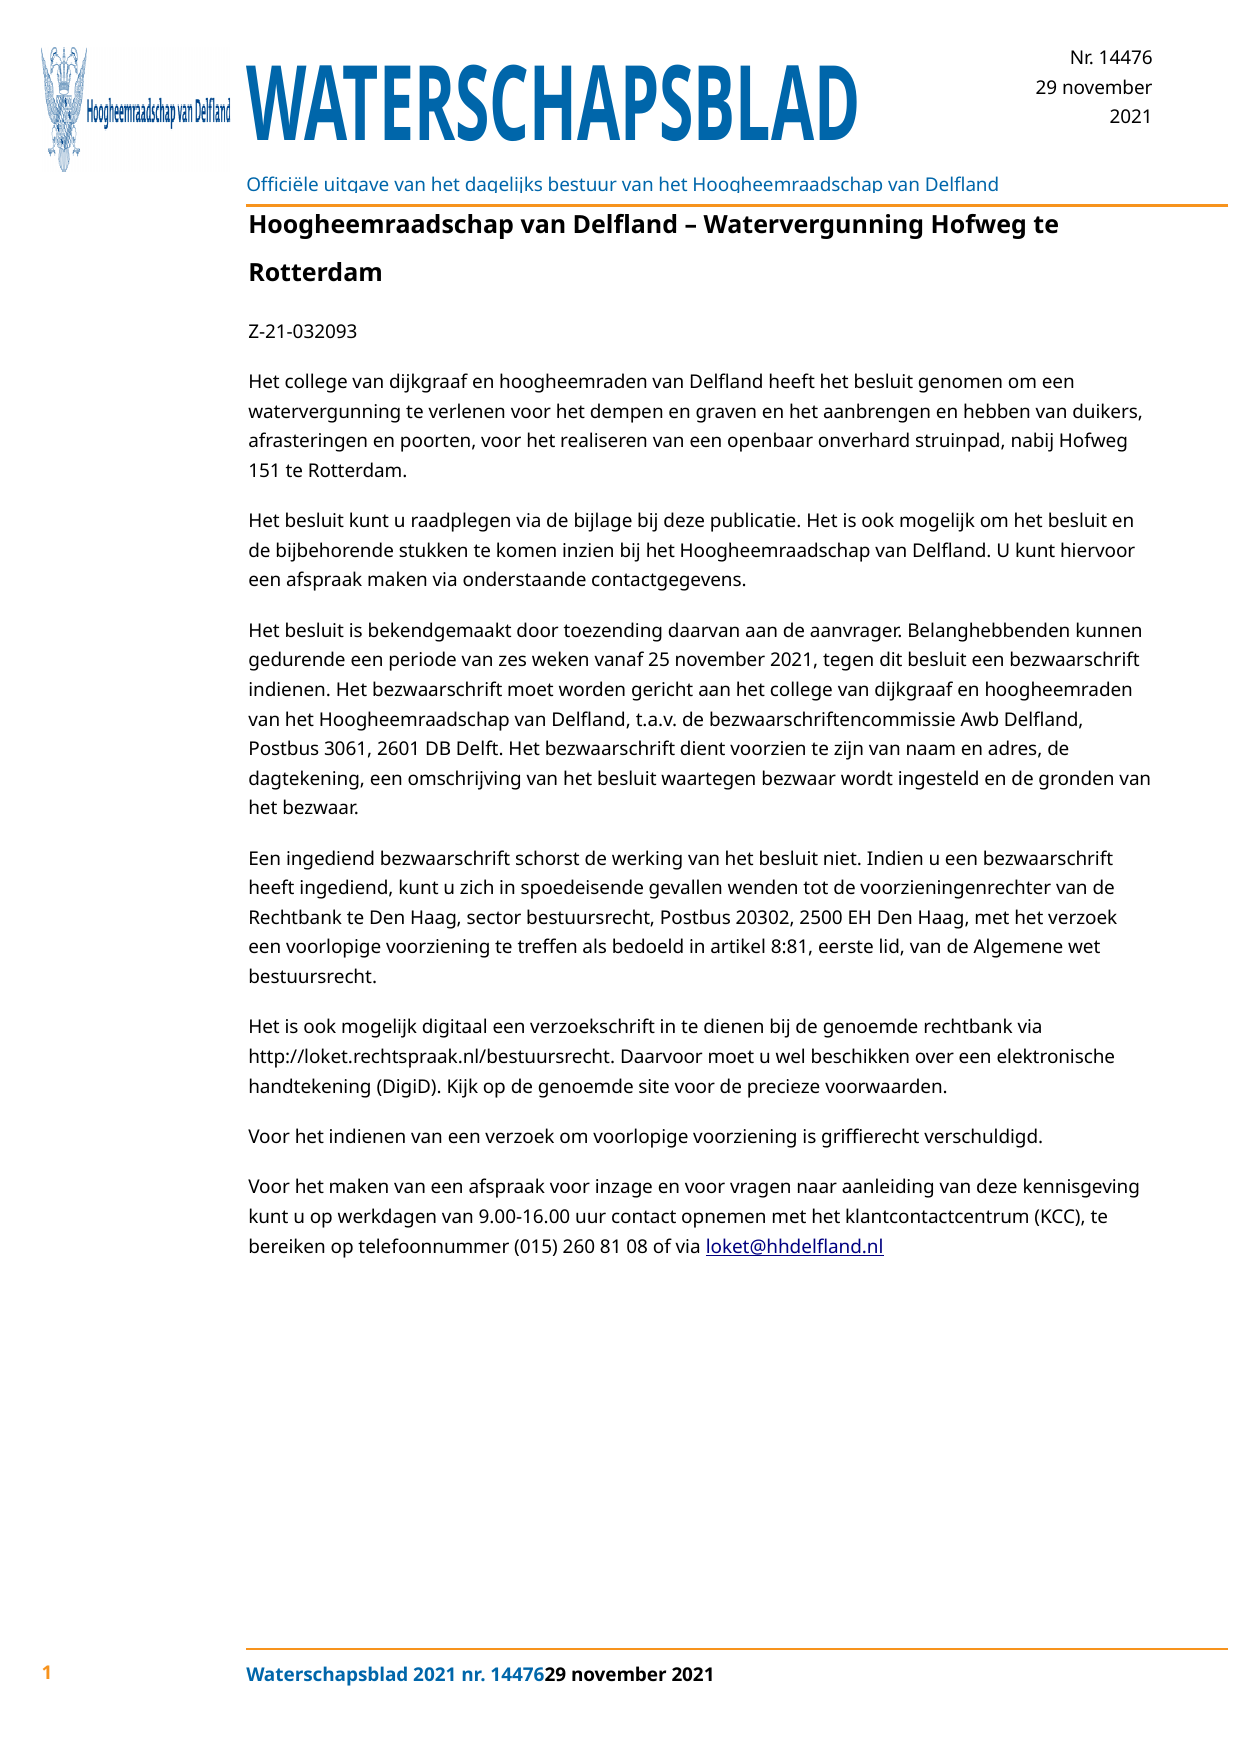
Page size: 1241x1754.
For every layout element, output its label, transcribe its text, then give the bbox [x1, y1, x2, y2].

text Hoogheemraadschap van Delfland – Watervergunning Hofweg te Rotterdam [248, 207, 1152, 288]
text Voor het maken van een afspraak voor inzage en voor vragen naar aanleiding van deze kennisgeving kunt u op werkdagen van 9.00-16.00 uur contact opnemen met het klantcontactcentrum (KCC), te bereiken op telefoonnummer (015) 260 81 08 of via loket@hhdelfland.nl [248, 1174, 1152, 1259]
picture [41, 47, 231, 172]
text Het besluit is bekendgemaakt door toezending daarvan aan de aanvrager. Belanghebbenden kunnen gedurende een periode van zes weken vanaf 25 november 2021, tegen dit besluit een bezwaarschrift indienen. Het bezwaarschrift moet worden gericht aan het college van dijkgraaf en hoogheemraden van het Hoogheemraadschap van Delfland, t.a.v. de bezwaarschriftencommissie Awb Delfland, Postbus 3061, 2601 DB Delft. Het bezwaarschrift dient voorzien te zijn van naam en adres, de dagtekening, een omschrijving van het besluit waartegen bezwaar wordt ingesteld en de gronden van het bezwaar. [248, 617, 1152, 820]
text Het is ook mogelijk digitaal een verzoekschrift in te dienen bij de genoemde rechtbank via http://loket.rechtspraak.nl/bestuursrecht. Daarvoor moet u wel beschikken over een elektronische handtekening (DigiD). Kijk op de genoemde site voor de precieze voorwaarden. [248, 1014, 1152, 1099]
text Een ingediend bezwaarschrift schorst de werking van het besluit niet. Indien u een bezwaarschrift heeft ingediend, kunt u zich in spoedeisende gevallen wenden tot de voorzieningenrechter van de Rechtbank te Den Haag, sector bestuursrecht, Postbus 20302, 2500 EH Den Haag, met het verzoek een voorlopige voorziening te treffen als bedoeld in artikel 8:81, eerste lid, van de Algemene wet bestuursrecht. [248, 845, 1152, 989]
text Het college van dijkgraaf en hoogheemraden van Delfland heeft het besluit genomen om een watervergunning te verlenen voor het dempen en graven en het aanbrengen en hebben van duikers, afrasteringen en poorten, voor het realiseren van een openbaar onverhard struinpad, nabij Hofweg 151 te Rotterdam. [248, 368, 1152, 483]
text Voor het indienen van een verzoek om voorlopige voorziening is griffierecht verschuldigd. [248, 1123, 1152, 1149]
text Het besluit kunt u raadplegen via de bijlage bij deze publicatie. Het is ook mogelijk om het besluit en de bijbehorende stukken te komen inzien bij het Hoogheemraadschap van Delfland. U kunt hiervoor een afspraak maken via onderstaande contactgegevens. [248, 507, 1152, 592]
text Z-21-032093 [248, 318, 1152, 344]
